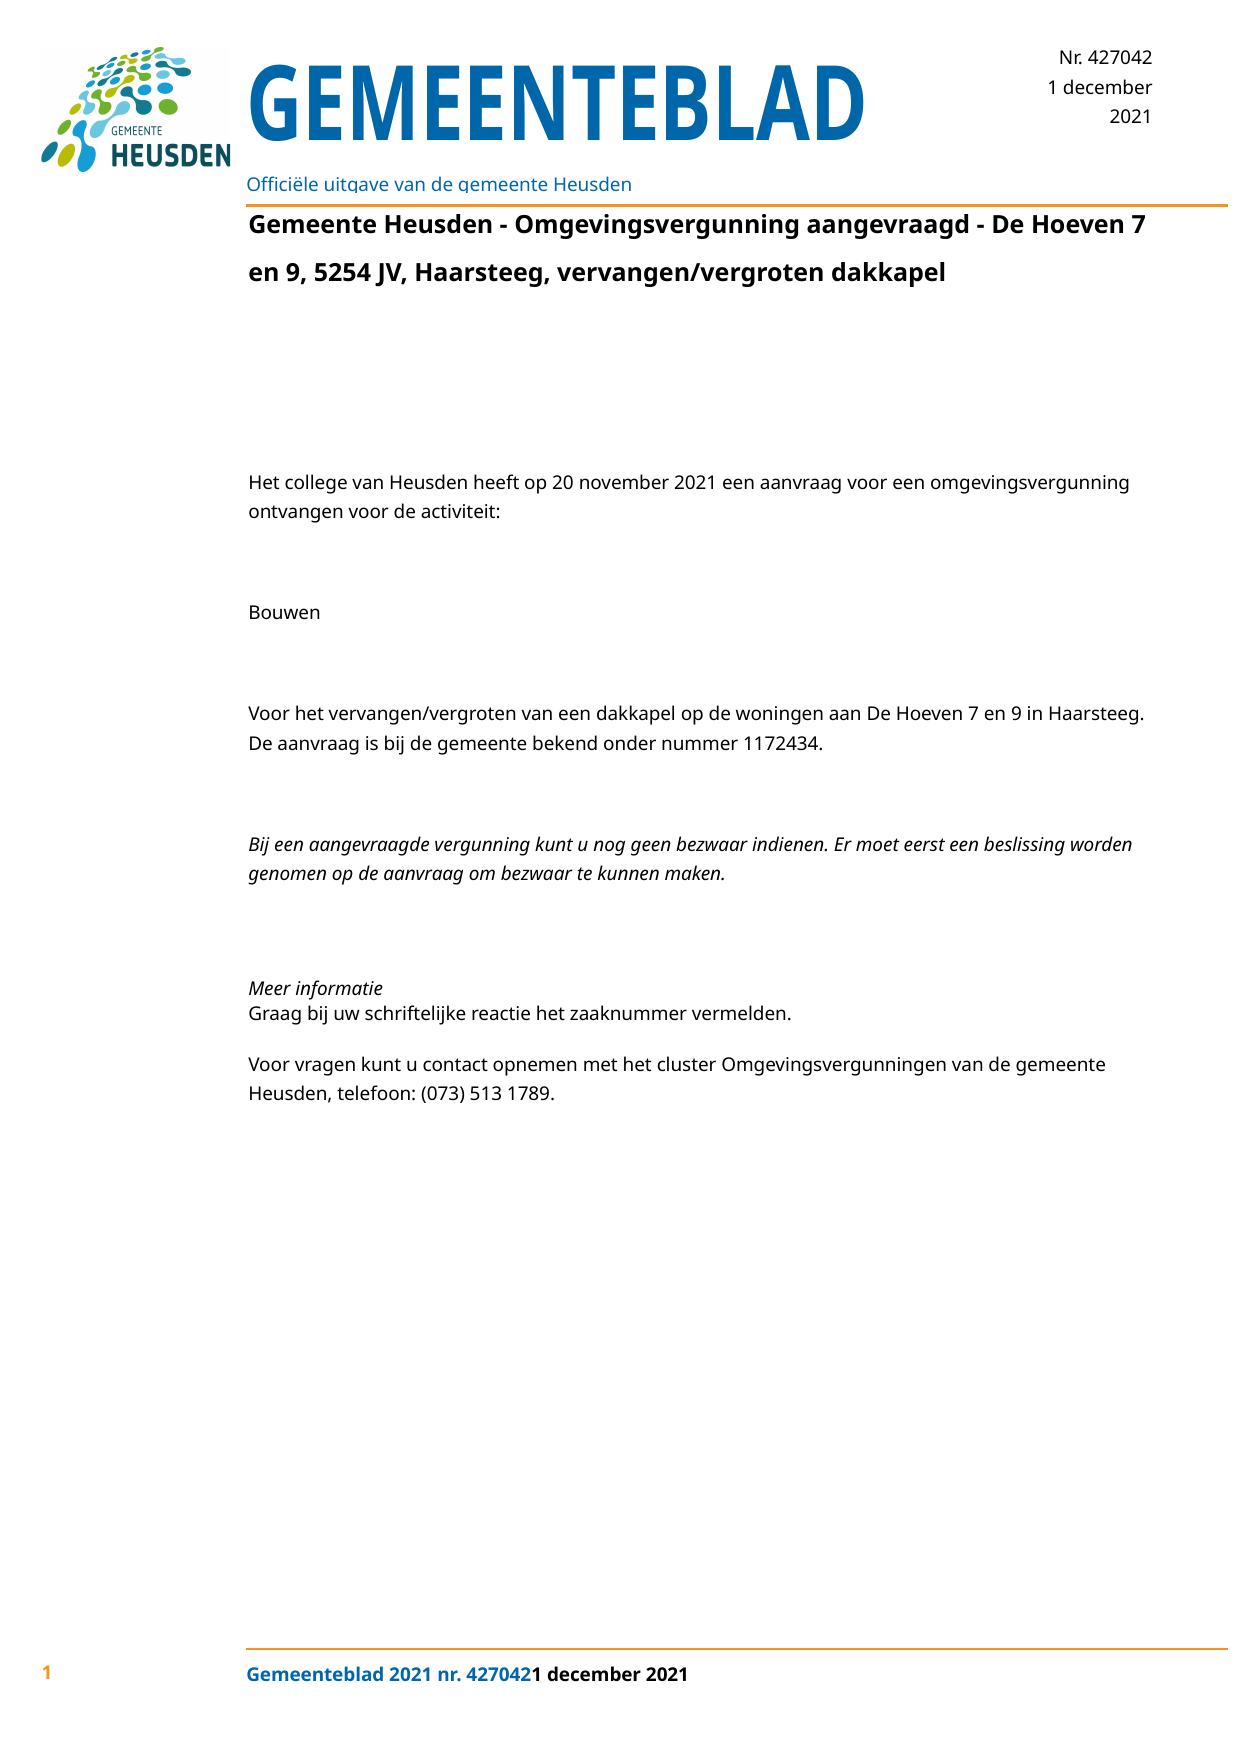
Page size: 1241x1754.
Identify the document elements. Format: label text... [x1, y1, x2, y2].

text Graag bij uw schriftelijke reactie het zaaknummer vermelden. [248, 1001, 1152, 1026]
text Gemeente Heusden - Omgevingsvergunning aangevraagd - De Hoeven 7 en 9, 5254 JV, Haarsteeg, vervangen/vergroten dakkapel [248, 207, 1152, 288]
text Bouwen [248, 599, 1152, 625]
text Voor vragen kunt u contact opnemen met het cluster Omgevingsvergunningen van de gemeente Heusden, telefoon: (073) 513 1789. [248, 1051, 1152, 1106]
text Het college van Heusden heeft op 20 november 2021 een aanvraag voor een omgevingsvergunning ontvangen voor de activiteit: [248, 469, 1152, 524]
picture [41, 47, 231, 172]
text Bij een aangevraagde vergunning kunt u nog geen bezwaar indienen. Er moet eerst een beslissing worden genomen op de aanvraag om bezwaar te kunnen maken. [248, 831, 1152, 886]
text Meer informatie [248, 975, 1152, 1001]
text Voor het vervangen/vergroten van een dakkapel op de woningen aan De Hoeven 7 en 9 in Haarsteeg. De aanvraag is bij de gemeente bekend onder nummer 1172434. [248, 700, 1152, 756]
